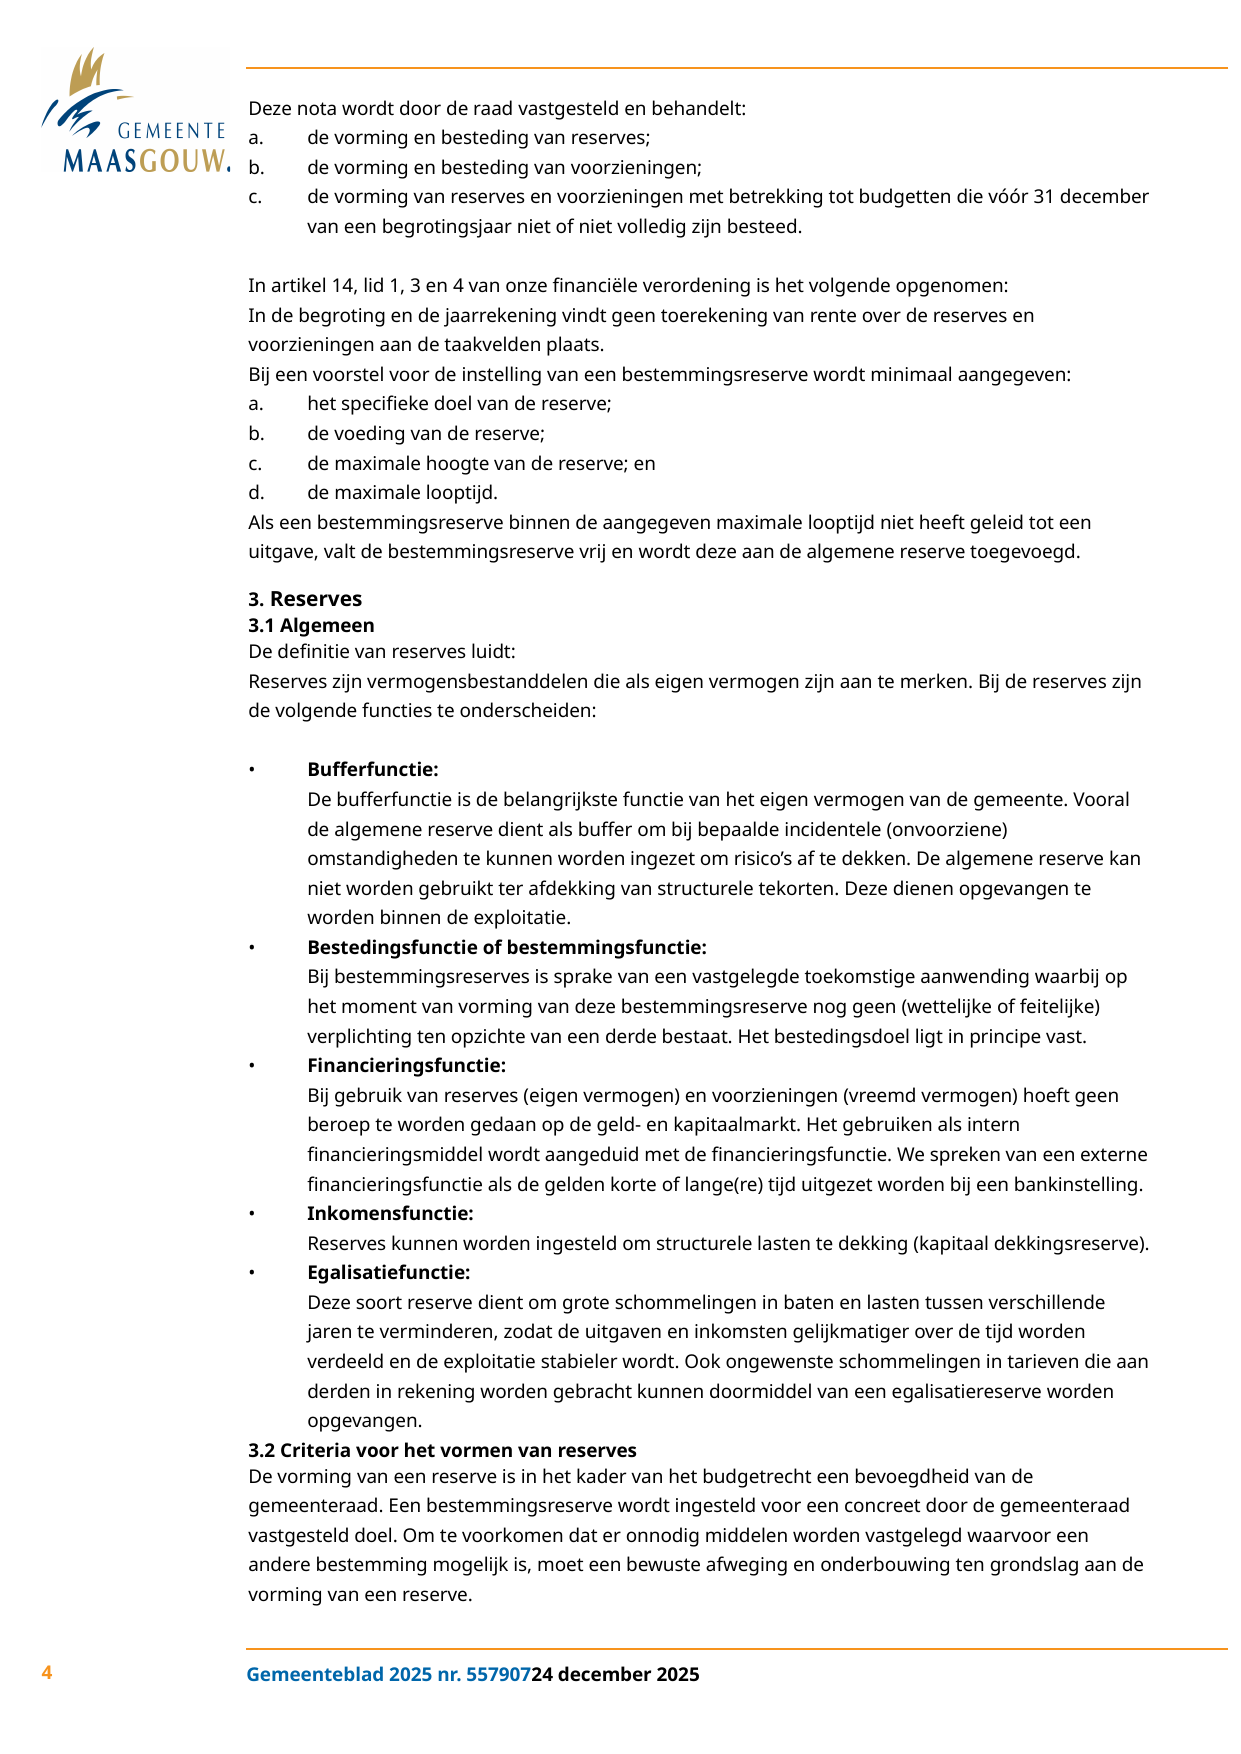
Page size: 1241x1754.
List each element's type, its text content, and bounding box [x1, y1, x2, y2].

list de maximale looptijd. [248, 479, 1152, 505]
list het specifieke doel van de reserve; [248, 391, 1152, 416]
text 3.2 Criteria voor het vormen van reserves [248, 1437, 1152, 1463]
list de vorming en besteding van voorzieningen; [248, 154, 1152, 180]
text In de begroting en de jaarrekening vindt geen toerekening van rente over de reserves en voorzieningen aan de taakvelden plaats. [248, 302, 1152, 357]
list de vorming van reserves en voorzieningen met betrekking tot budgetten die vóór 31 december van een begrotingsjaar niet of niet volledig zijn besteed. [248, 183, 1152, 239]
text Deze nota wordt door de raad vastgesteld en behandelt: [248, 95, 1152, 121]
text Bij een voorstel voor de instelling van een bestemmingsreserve wordt minimaal aangegeven: [248, 361, 1152, 387]
text In artikel 14, lid 1, 3 en 4 van onze financiële verordening is het volgende opgenomen: [248, 272, 1152, 298]
list de maximale hoogte van de reserve; en [248, 450, 1152, 476]
list Bufferfunctie: [248, 757, 1152, 782]
list Egalisatiefunctie: [248, 1259, 1152, 1285]
list De bufferfunctie is de belangrijkste functie van het eigen vermogen van de gemeente. Vooral de algemene reserve dient als buffer om bij bepaalde incidentele (onvoorziene) omstandigheden te kunnen worden ingezet om risico’s af te dekken. De algemene reserve kan niet worden gebruikt ter afdekking van structurele tekorten. Deze dienen opgevangen te worden binnen de exploitatie. [248, 786, 1152, 930]
list Bij gebruik van reserves (eigen vermogen) en voorzieningen (vreemd vermogen) hoeft geen beroep te worden gedaan op de geld- en kapitaalmarkt. Het gebruiken als intern financieringsmiddel wordt aangeduid met de financieringsfunctie. We spreken van een externe financieringsfunctie als de gelden korte of lange(re) tijd uitgezet worden bij een bankinstelling. [248, 1082, 1152, 1197]
list Bestedingsfunctie of bestemmingsfunctie: [248, 934, 1152, 960]
text De vorming van een reserve is in het kader van het budgetrecht een bevoegdheid van de gemeenteraad. Een bestemmingsreserve wordt ingesteld voor een concreet door de gemeenteraad vastgesteld doel. Om te voorkomen dat er onnodig middelen worden vastgelegd waarvoor een andere bestemming mogelijk is, moet een bewuste afweging en onderbouwing ten grondslag aan de vorming van een reserve. [248, 1463, 1152, 1607]
picture [41, 47, 231, 172]
list Deze soort reserve dient om grote schommelingen in baten en lasten tussen verschillende jaren te verminderen, zodat de uitgaven en inkomsten gelijkmatiger over de tijd worden verdeeld en de exploitatie stabieler wordt. Ook ongewenste schommelingen in tarieven die aan derden in rekening worden gebracht kunnen doormiddel van een egalisatiereserve worden opgevangen. [248, 1289, 1152, 1433]
list Inkomensfunctie: [248, 1200, 1152, 1226]
text 3. Reserves [248, 584, 1152, 613]
text Als een bestemmingsreserve binnen de aangegeven maximale looptijd niet heeft geleid tot een uitgave, valt de bestemmingsreserve vrij en wordt deze aan de algemene reserve toegevoegd. [248, 509, 1152, 564]
list Financieringsfunctie: [248, 1052, 1152, 1078]
list Reserves kunnen worden ingesteld om structurele lasten te dekking (kapitaal dekkingsreserve). [248, 1230, 1152, 1256]
list Bij bestemmingsreserves is sprake van een vastgelegde toekomstige aanwending waarbij op het moment van vorming van deze bestemmingsreserve nog geen (wettelijke of feitelijke) verplichting ten opzichte van een derde bestaat. Het bestedingsdoel ligt in principe vast. [248, 964, 1152, 1049]
list de voeding van de reserve; [248, 420, 1152, 446]
text Reserves zijn vermogensbestanddelen die als eigen vermogen zijn aan te merken. Bij de reserves zijn de volgende functies te onderscheiden: [248, 668, 1152, 723]
text De definitie van reserves luidt: [248, 638, 1152, 664]
text 3.1 Algemeen [248, 613, 1152, 638]
list de vorming en besteding van reserves; [248, 124, 1152, 150]
